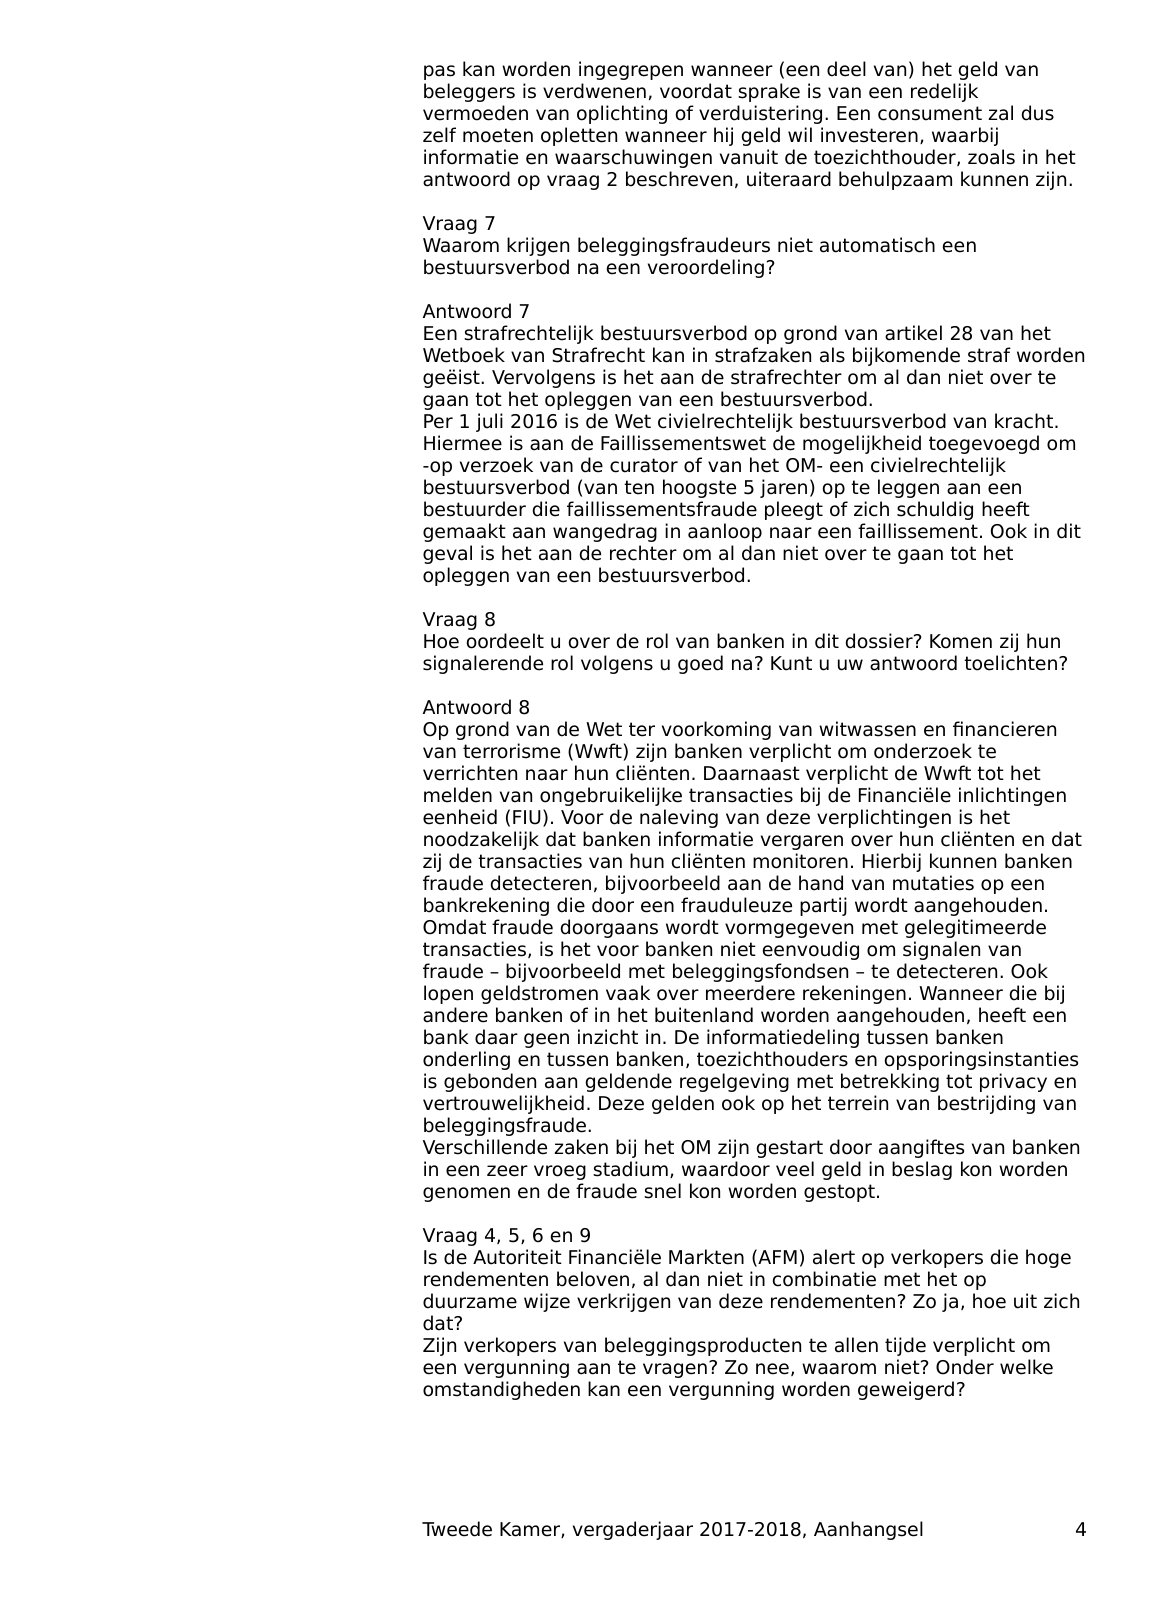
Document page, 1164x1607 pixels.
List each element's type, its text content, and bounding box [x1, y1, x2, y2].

text Antwoord 8 [422, 697, 1087, 719]
text Een strafrechtelijk bestuursverbod op grond van artikel 28 van het Wetboek van Strafrecht kan in strafzaken als bijkomende straf worden geëist. Vervolgens is het aan de strafrechter om al dan niet over te gaan tot het opleggen van een bestuursverbod. [422, 323, 1087, 411]
text Per 1 juli 2016 is de Wet civielrechtelijk bestuursverbod van kracht. Hiermee is aan de Faillissementswet de mogelijkheid toegevoegd om -op verzoek van de curator of van het OM- een civielrechtelijk bestuursverbod (van ten hoogste 5 jaren) op te leggen aan een bestuurder die faillissementsfraude pleegt of zich schuldig heeft gemaakt aan wangedrag in aanloop naar een faillissement. Ook in dit geval is het aan de rechter om al dan niet over te gaan tot het opleggen van een bestuursverbod. [422, 411, 1087, 587]
text Vraag 8 [422, 609, 1087, 631]
text Is de Autoriteit Financiële Markten (AFM) alert op verkopers die hoge rendementen beloven, al dan niet in combinatie met het op duurzame wijze verkrijgen van deze rendementen? Zo ja, hoe uit zich dat? [422, 1247, 1087, 1335]
text Antwoord 7 [422, 301, 1087, 323]
text Verschillende zaken bij het OM zijn gestart door aangiftes van banken in een zeer vroeg stadium, waardoor veel geld in beslag kon worden genomen en de fraude snel kon worden gestopt. [422, 1137, 1087, 1203]
text Op grond van de Wet ter voorkoming van witwassen en financieren van terrorisme (Wwft) zijn banken verplicht om onderzoek te verrichten naar hun cliënten. Daarnaast verplicht de Wwft tot het melden van ongebruikelijke transacties bij de Financiële inlichtingen eenheid (FIU). Voor de naleving van deze verplichtingen is het noodzakelijk dat banken informatie vergaren over hun cliënten en dat zij de transacties van hun cliënten monitoren. Hierbij kunnen banken fraude detecteren, bijvoorbeeld aan de hand van mutaties op een bankrekening die door een frauduleuze partij wordt aangehouden. Omdat fraude doorgaans wordt vormgegeven met gelegitimeerde transacties, is het voor banken niet eenvoudig om signalen van fraude – bijvoorbeeld met beleggingsfondsen – te detecteren. Ook lopen geldstromen vaak over meerdere rekeningen. Wanneer die bij andere banken of in het buitenland worden aangehouden, heeft een bank daar geen inzicht in. De informatiedeling tussen banken onderling en tussen banken, toezichthouders en opsporingsinstanties is gebonden aan geldende regelgeving met betrekking tot privacy en vertrouwelijkheid. Deze gelden ook op het terrein van bestrijding van beleggingsfraude. [422, 719, 1087, 1137]
text Vraag 7 [422, 213, 1087, 235]
text pas kan worden ingegrepen wanneer (een deel van) het geld van beleggers is verdwenen, voordat sprake is van een redelijk vermoeden van oplichting of verduistering. Een consument zal dus zelf moeten opletten wanneer hij geld wil investeren, waarbij informatie en waarschuwingen vanuit de toezichthouder, zoals in het antwoord op vraag 2 beschreven, uiteraard behulpzaam kunnen zijn. [422, 59, 1087, 191]
text Hoe oordeelt u over de rol van banken in dit dossier? Komen zij hun signalerende rol volgens u goed na? Kunt u uw antwoord toelichten? [422, 631, 1087, 675]
text Vraag 4, 5, 6 en 9 [422, 1225, 1087, 1247]
text Waarom krijgen beleggingsfraudeurs niet automatisch een bestuursverbod na een veroordeling? [422, 235, 1087, 279]
text Zijn verkopers van beleggingsproducten te allen tijde verplicht om een vergunning aan te vragen? Zo nee, waarom niet? Onder welke omstandigheden kan een vergunning worden geweigerd? [422, 1335, 1087, 1401]
